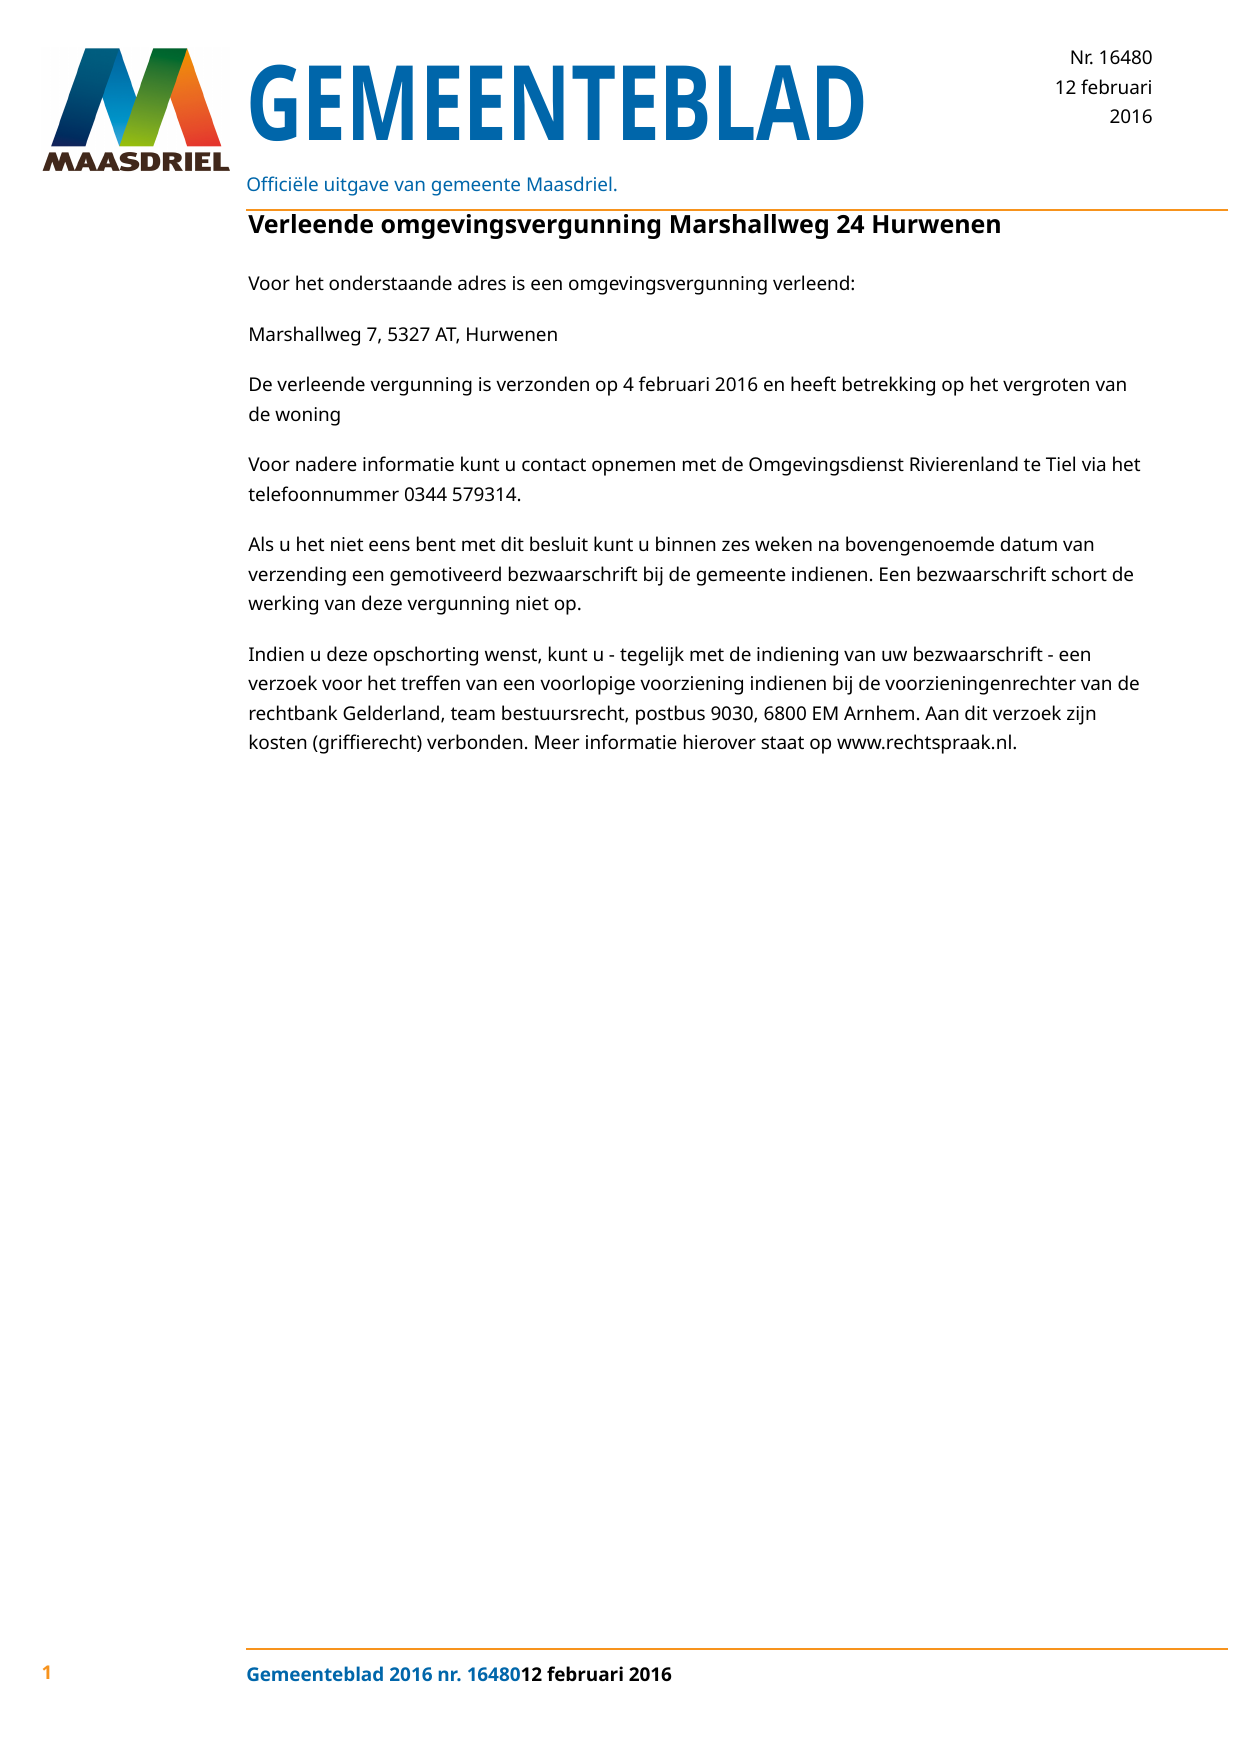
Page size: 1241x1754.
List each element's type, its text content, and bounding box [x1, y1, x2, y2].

text Als u het niet eens bent met dit besluit kunt u binnen zes weken na bovengenoemde datum van verzending een gemotiveerd bezwaarschrift bij de gemeente indienen. Een bezwaarschrift schort de werking van deze vergunning niet op. [248, 531, 1152, 616]
text Marshallweg 7, 5327 AT, Hurwenen [248, 321, 1152, 346]
text Indien u deze opschorting wenst, kunt u - tegelijk met de indiening van uw bezwaarschrift - een verzoek voor het treffen van een voorlopige voorziening indienen bij de voorzieningenrechter van de rechtbank Gelderland, team bestuursrecht, postbus 9030, 6800 EM Arnhem. Aan dit verzoek zijn kosten (griffierecht) verbonden. Meer informatie hierover staat op www.rechtspraak.nl. [248, 641, 1152, 755]
text Voor het onderstaande adres is een omgevingsvergunning verleend: [248, 270, 1152, 296]
text Voor nadere informatie kunt u contact opnemen met de Omgevingsdienst Rivierenland te Tiel via het telefoonnummer 0344 579314. [248, 451, 1152, 506]
picture [41, 47, 231, 172]
text Verleende omgevingsvergunning Marshallweg 24 Hurwenen [248, 211, 1152, 241]
text De verleende vergunning is verzonden op 4 februari 2016 en heeft betrekking op het vergroten van de woning [248, 371, 1152, 426]
